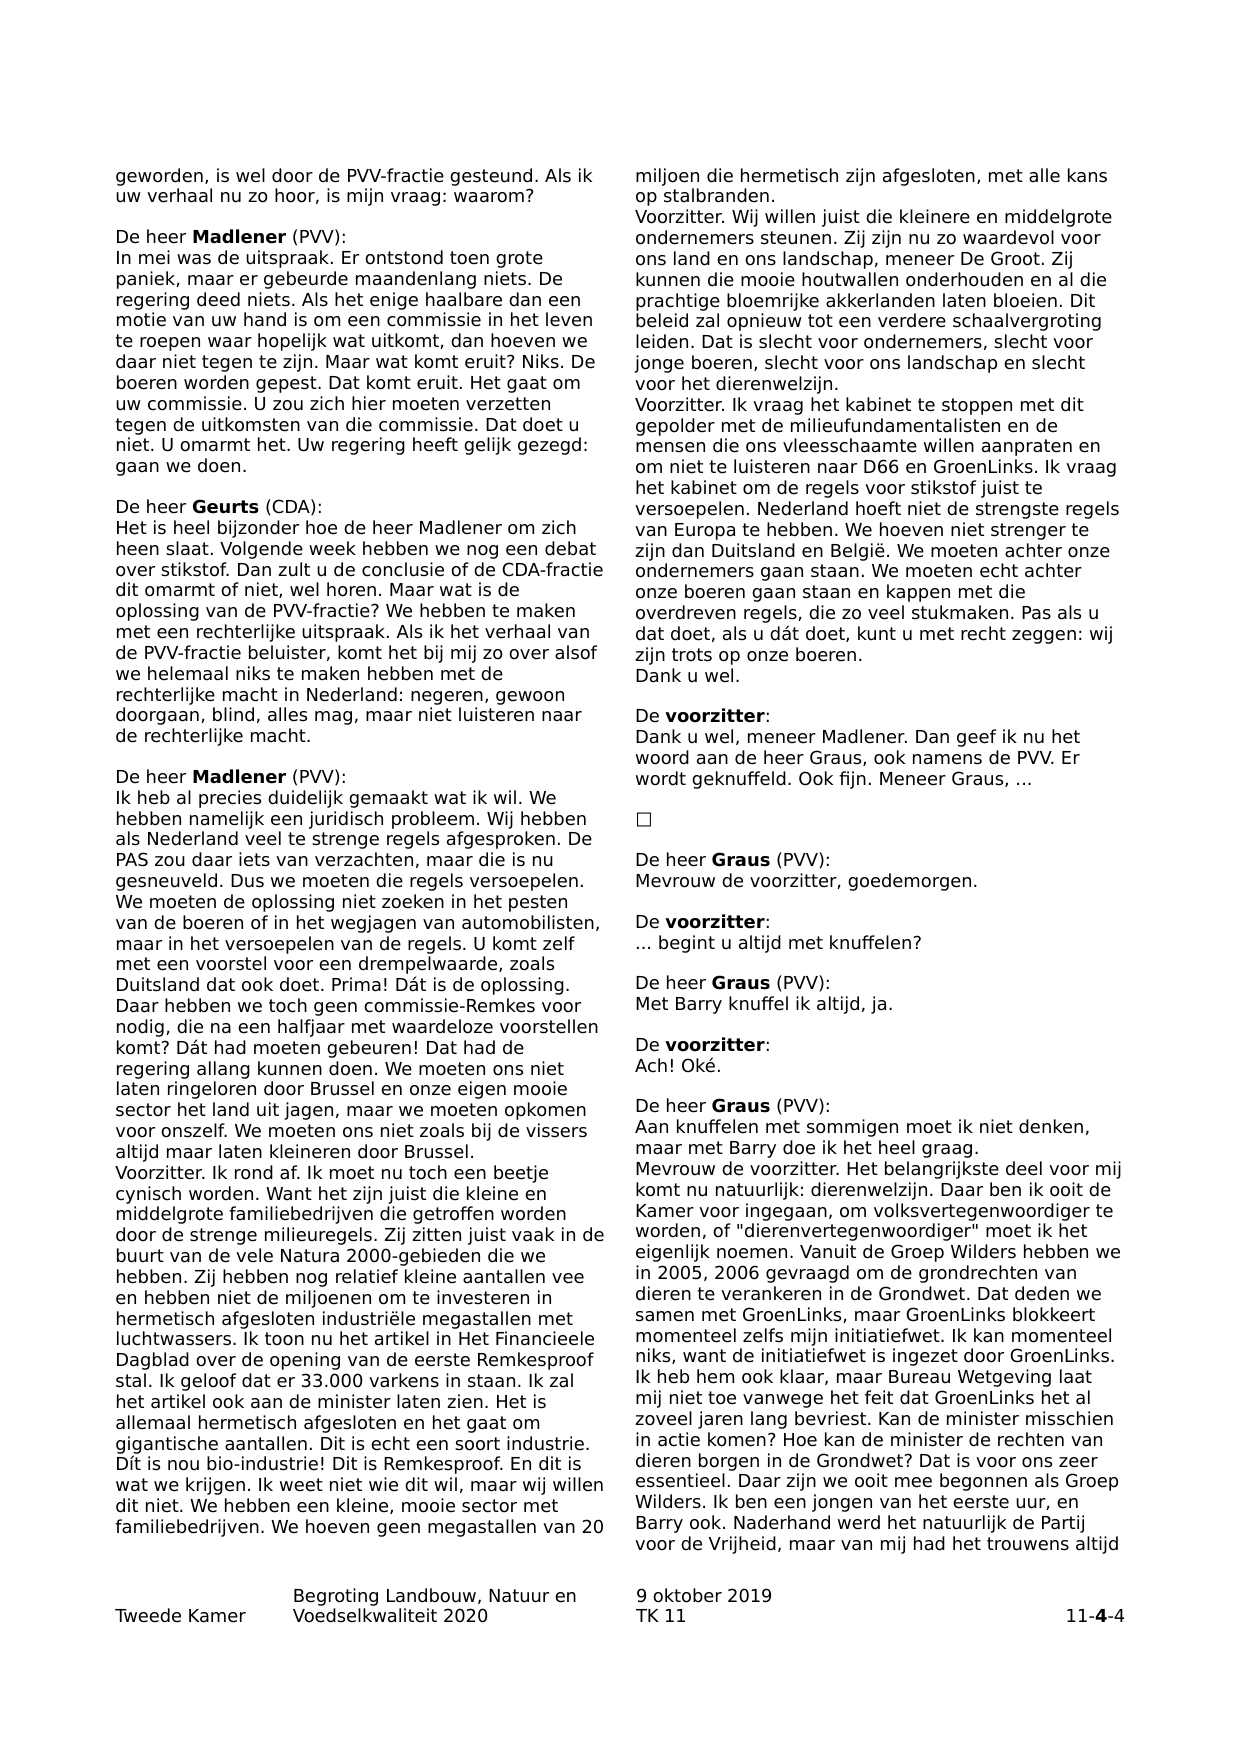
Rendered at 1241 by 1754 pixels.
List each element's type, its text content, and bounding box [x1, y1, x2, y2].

text Aan knuffelen met sommigen moet ik niet denken, maar met Barry doe ik het heel graag. [635, 1117, 1125, 1159]
text geworden, is wel door de PVV-fractie gesteund. Als ik uw verhaal nu zo hoor, is mijn vraag: waarom? [115, 165, 605, 207]
text Ach! Oké. [635, 1056, 1125, 1076]
text ⬜ [635, 809, 1125, 830]
text De heer Graus (PVV): [635, 973, 1125, 994]
text De heer Geurts (CDA): [115, 497, 605, 518]
text De voorzitter: [635, 706, 1125, 727]
text Dank u wel. [635, 665, 1125, 686]
text De voorzitter: [635, 1035, 1125, 1056]
text Voorzitter. Ik vraag het kabinet te stoppen met dit gepolder met de milieufundamentalisten en de mensen die ons vleesschaamte willen aanpraten en om niet te luisteren naar D66 en GroenLinks. Ik vraag het kabinet om de regels voor stikstof juist te versoepelen. Nederland hoeft niet de strengste regels van Europa te hebben. We hoeven niet strenger te zijn dan Duitsland en België. We moeten achter onze ondernemers gaan staan. We moeten echt achter onze boeren gaan staan en kappen met die overdreven regels, die zo veel stukmaken. Pas als u dat doet, als u dát doet, kunt u met recht zeggen: wij zijn trots op onze boeren. [635, 394, 1125, 665]
text Met Barry knuffel ik altijd, ja. [635, 994, 1125, 1015]
text Dank u wel, meneer Madlener. Dan geef ik nu het woord aan de heer Graus, ook namens de PVV. Er wordt geknuffeld. Ook fijn. Meneer Graus, ... [635, 727, 1125, 789]
text miljoen die hermetisch zijn afgesloten, met alle kans op stalbranden. [635, 165, 1125, 207]
text Het is heel bijzonder hoe de heer Madlener om zich heen slaat. Volgende week hebben we nog een debat over stikstof. Dan zult u de conclusie of de CDA-fractie dit omarmt of niet, wel horen. Maar wat is de oplossing van de PVV-fractie? We hebben te maken met een rechterlijke uitspraak. Als ik het verhaal van de PVV-fractie beluister, komt het bij mij zo over alsof we helemaal niks te maken hebben met de rechterlijke macht in Nederland: negeren, gewoon doorgaan, blind, alles mag, maar niet luisteren naar de rechterlijke macht. [115, 518, 605, 747]
text Voorzitter. Ik rond af. Ik moet nu toch een beetje cynisch worden. Want het zijn juist die kleine en middelgrote familiebedrijven die getroffen worden door de strenge milieuregels. Zij zitten juist vaak in de buurt van de vele Natura 2000-gebieden die we hebben. Zij hebben nog relatief kleine aantallen vee en hebben niet de miljoenen om te investeren in hermetisch afgesloten industriële megastallen met luchtwassers. Ik toon nu het artikel in Het Financieele Dagblad over de opening van de eerste Remkesproof stal. Ik geloof dat er 33.000 varkens in staan. Ik zal het artikel ook aan de minister laten zien. Het is allemaal hermetisch afgesloten en het gaat om gigantische aantallen. Dit is echt een soort industrie. Dít is nou bio-industrie! Dit is Remkesproof. En dit is wat we krijgen. Ik weet niet wie dit wil, maar wij willen dit niet. We hebben een kleine, mooie sector met familiebedrijven. We hoeven geen megastallen van 20 [115, 1162, 605, 1537]
text De heer Graus (PVV): [635, 1096, 1125, 1117]
text Voorzitter. Wij willen juist die kleinere en middelgrote ondernemers steunen. Zij zijn nu zo waardevol voor ons land en ons landschap, meneer De Groot. Zij kunnen die mooie houtwallen onderhouden en al die prachtige bloemrijke akkerlanden laten bloeien. Dit beleid zal opnieuw tot een verdere schaalvergroting leiden. Dat is slecht voor ondernemers, slecht voor jonge boeren, slecht voor ons landschap en slecht voor het dierenwelzijn. [635, 207, 1125, 394]
text De heer Madlener (PVV): [115, 227, 605, 248]
text Mevrouw de voorzitter. Het belangrijkste deel voor mij komt nu natuurlijk: dierenwelzijn. Daar ben ik ooit de Kamer voor ingegaan, om volksvertegenwoordiger te worden, of "dierenvertegenwoordiger" moet ik het eigenlijk noemen. Vanuit de Groep Wilders hebben we in 2005, 2006 gevraagd om de grondrechten van dieren te verankeren in de Grondwet. Dat deden we samen met GroenLinks, maar GroenLinks blokkeert momenteel zelfs mijn initiatiefwet. Ik kan momenteel niks, want de initiatiefwet is ingezet door GroenLinks. Ik heb hem ook klaar, maar Bureau Wetgeving laat mij niet toe vanwege het feit dat GroenLinks het al zoveel jaren lang bevriest. Kan de minister misschien in actie komen? Hoe kan de minister de rechten van dieren borgen in de Grondwet? Dat is voor ons zeer essentieel. Daar zijn we ooit mee begonnen als Groep Wilders. Ik ben een jongen van het eerste uur, en Barry ook. Naderhand werd het natuurlijk de Partij voor de Vrijheid, maar van mij had het trouwens altijd [635, 1159, 1125, 1554]
text In mei was de uitspraak. Er ontstond toen grote paniek, maar er gebeurde maandenlang niets. De regering deed niets. Als het enige haalbare dan een motie van uw hand is om een commissie in het leven te roepen waar hopelijk wat uitkomt, dan hoeven we daar niet tegen te zijn. Maar wat komt eruit? Niks. De boeren worden gepest. Dat komt eruit. Het gaat om uw commissie. U zou zich hier moeten verzetten tegen de uitkomsten van die commissie. Dat doet u niet. U omarmt het. Uw regering heeft gelijk gezegd: gaan we doen. [115, 248, 605, 477]
text Mevrouw de voorzitter, goedemorgen. [635, 871, 1125, 892]
text De voorzitter: [635, 912, 1125, 932]
text ... begint u altijd met knuffelen? [635, 932, 1125, 953]
text De heer Madlener (PVV): [115, 767, 605, 787]
text Ik heb al precies duidelijk gemaakt wat ik wil. We hebben namelijk een juridisch probleem. Wij hebben als Nederland veel te strenge regels afgesproken. De PAS zou daar iets van verzachten, maar die is nu gesneuveld. Dus we moeten die regels versoepelen. We moeten de oplossing niet zoeken in het pesten van de boeren of in het wegjagen van automobilisten, maar in het versoepelen van de regels. U komt zelf met een voorstel voor een drempelwaarde, zoals Duitsland dat ook doet. Prima! Dát is de oplossing. Daar hebben we toch geen commissie-Remkes voor nodig, die na een halfjaar met waardeloze voorstellen komt? Dát had moeten gebeuren! Dat had de regering allang kunnen doen. We moeten ons niet laten ringeloren door Brussel en onze eigen mooie sector het land uit jagen, maar we moeten opkomen voor onszelf. We moeten ons niet zoals bij de vissers altijd maar laten kleineren door Brussel. [115, 787, 605, 1162]
text De heer Graus (PVV): [635, 850, 1125, 871]
